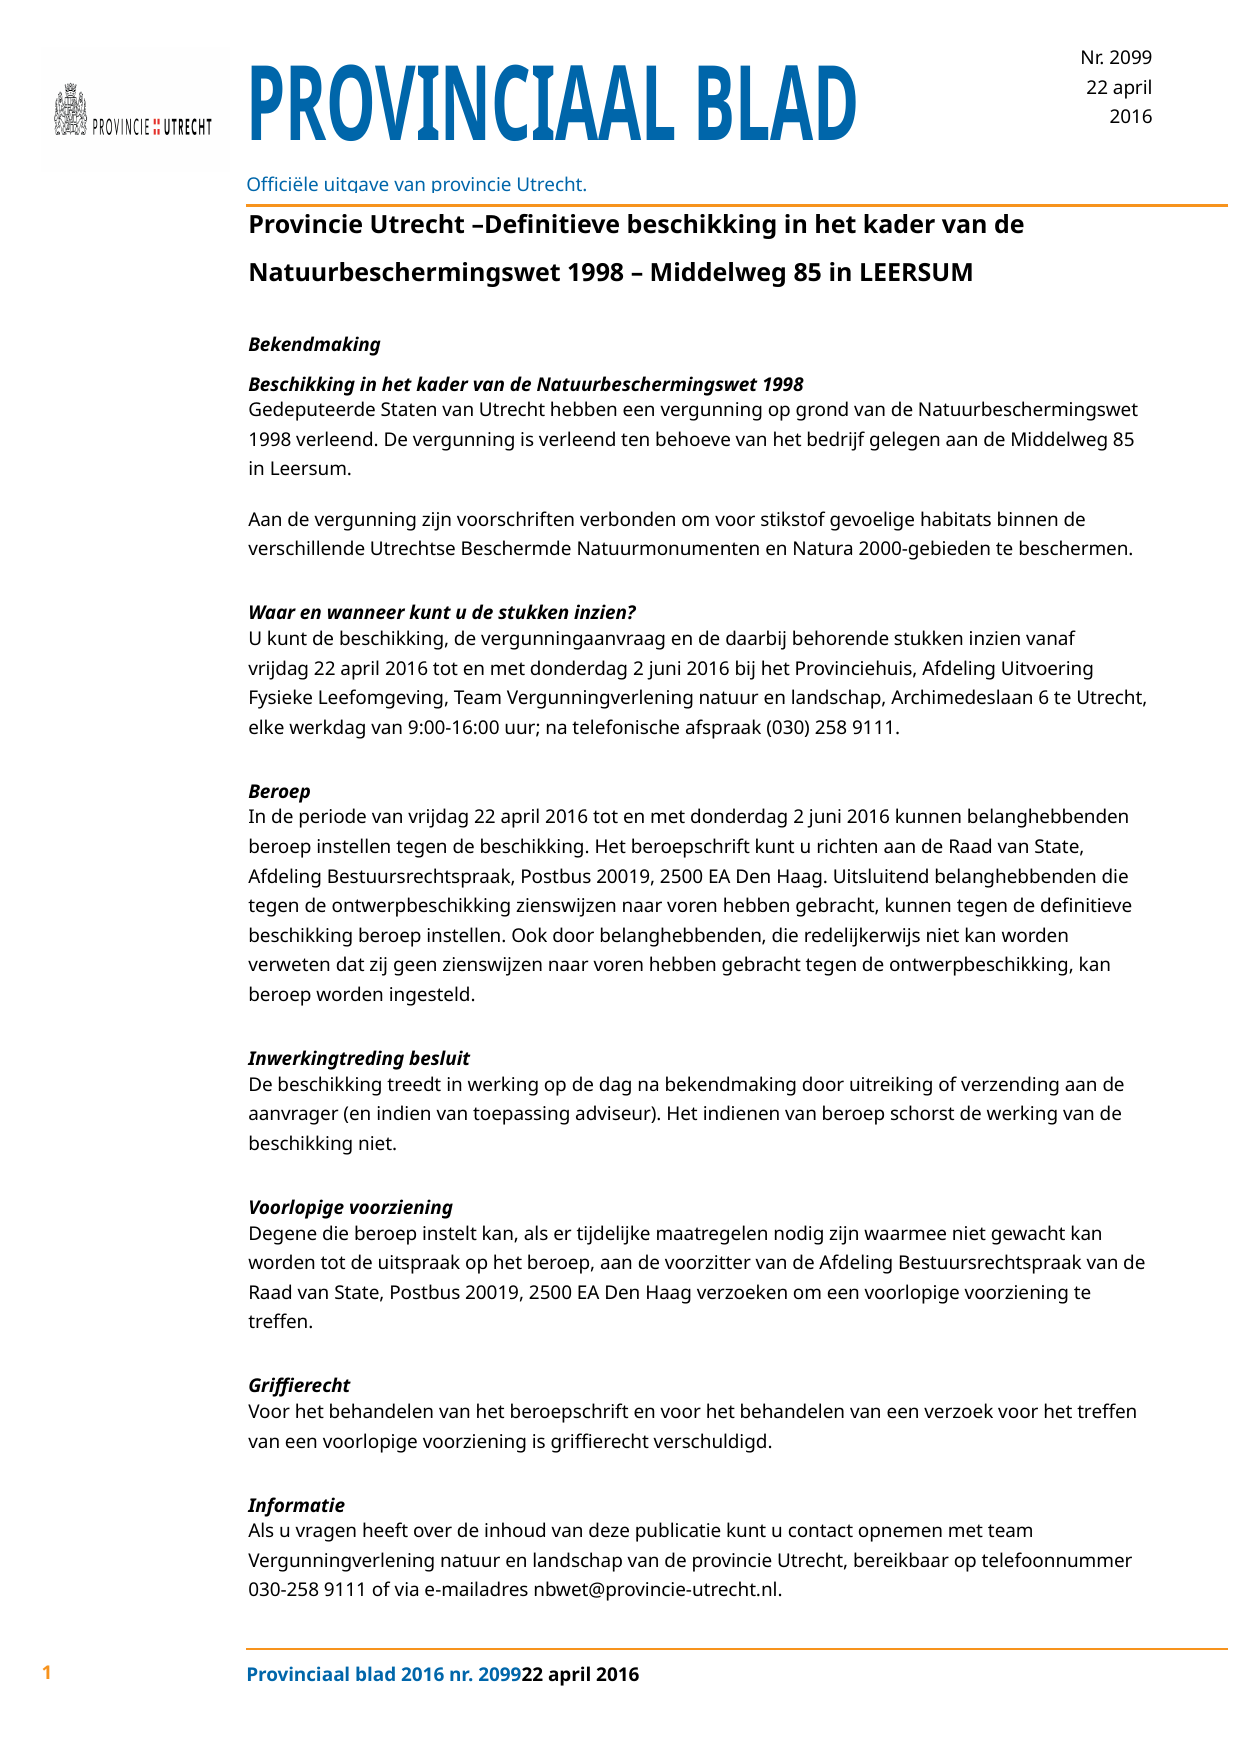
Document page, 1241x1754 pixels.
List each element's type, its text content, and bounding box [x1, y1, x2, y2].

text Als u vragen heeft over de inhoud van deze publicatie kunt u contact opnemen met team Vergunningverlening natuur en landschap van de provincie Utrecht, bereikbaar op telefoonnummer 030-258 9111 of via e-mailadres nbwet@provincie-utrecht.nl. [248, 1517, 1152, 1602]
text Provincie Utrecht –Definitieve beschikking in het kader van de Natuurbeschermingswet 1998 – Middelweg 85 in LEERSUM [248, 207, 1152, 288]
text U kunt de beschikking, de vergunningaanvraag en de daarbij behorende stukken inzien vanaf vrijdag 22 april 2016 tot en met donderdag 2 juni 2016 bij het Provinciehuis, Afdeling Uitvoering Fysieke Leefomgeving, Team Vergunningverlening natuur en landschap, Archimedeslaan 6 te Utrecht, elke werkdag van 9:00-16:00 uur; na telefonische afspraak (030) 258 9111. [248, 625, 1152, 740]
text Aan de vergunning zijn voorschriften verbonden om voor stikstof gevoelige habitats binnen de verschillende Utrechtse Beschermde Natuurmonumenten en Natura 2000-gebieden te beschermen. [248, 506, 1152, 561]
text Inwerkingtreding besluit [248, 1045, 1152, 1071]
text Degene die beroep instelt kan, als er tijdelijke maatregelen nodig zijn waarmee niet gewacht kan worden tot de uitspraak op het beroep, aan de voorzitter van de Afdeling Bestuursrechtspraak van de Raad van State, Postbus 20019, 2500 EA Den Haag verzoeken om een voorlopige voorziening te treffen. [248, 1220, 1152, 1334]
text In de periode van vrijdag 22 april 2016 tot en met donderdag 2 juni 2016 kunnen belanghebbenden beroep instellen tegen de beschikking. Het beroepschrift kunt u richten aan de Raad van State, Afdeling Bestuursrechtspraak, Postbus 20019, 2500 EA Den Haag. Uitsluitend belanghebbenden die tegen de ontwerpbeschikking zienswijzen naar voren hebben gebracht, kunnen tegen de definitieve beschikking beroep instellen. Ook door belanghebbenden, die redelijkerwijs niet kan worden verweten dat zij geen zienswijzen naar voren hebben gebracht tegen de ontwerpbeschikking, kan beroep worden ingesteld. [248, 804, 1152, 1007]
text Beroep [248, 778, 1152, 804]
text Voorlopige voorziening [248, 1194, 1152, 1220]
text De beschikking treedt in werking op de dag na bekendmaking door uitreiking of verzending aan de aanvrager (en indien van toepassing adviseur). Het indienen van beroep schorst de werking van de beschikking niet. [248, 1071, 1152, 1156]
text Informatie [248, 1492, 1152, 1517]
text Bekendmaking [248, 331, 1152, 357]
picture [41, 47, 231, 172]
text Waar en wanneer kunt u de stukken inzien? [248, 599, 1152, 625]
text Beschikking in het kader van de Natuurbeschermingswet 1998 [248, 371, 1152, 396]
text Gedeputeerde Staten van Utrecht hebben een vergunning op grond van de Natuurbeschermingswet 1998 verleend. De vergunning is verleend ten behoeve van het bedrijf gelegen aan de Middelweg 85 in Leersum. [248, 396, 1152, 481]
text Voor het behandelen van het beroepschrift en voor het behandelen van een verzoek voor het treffen van een voorlopige voorziening is griffierecht verschuldigd. [248, 1398, 1152, 1453]
text Griffierecht [248, 1372, 1152, 1398]
